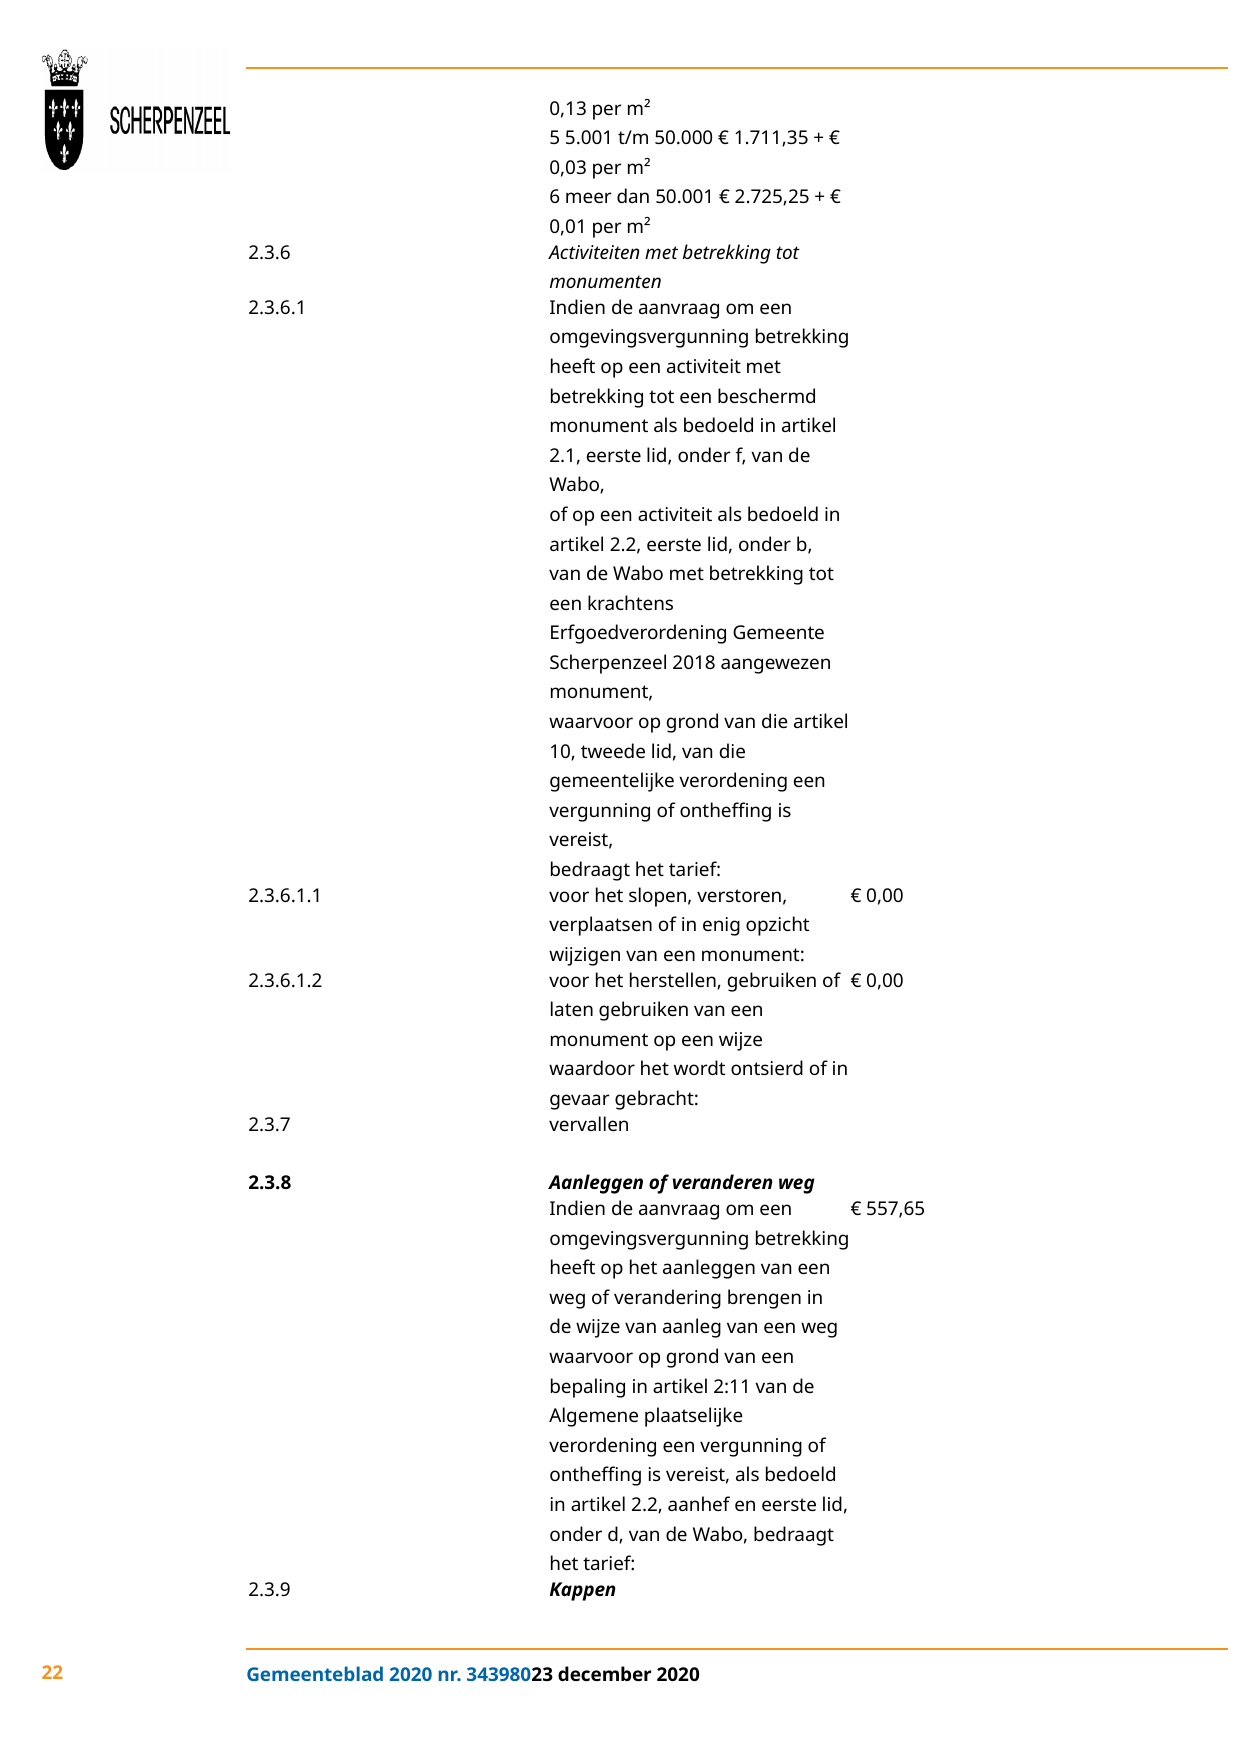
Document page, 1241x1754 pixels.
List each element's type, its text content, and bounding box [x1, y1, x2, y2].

table_cell voor het herstellen, gebruiken of laten gebruiken van een monument op een wijze waardoor het wordt ontsierd of in gevaar gebracht: [549, 967, 850, 1111]
table_cell 2.3.6.1.2 [248, 967, 549, 1111]
table_cell 2.3.6.1 [248, 294, 549, 882]
table_cell [248, 95, 549, 239]
table_cell 2.3.7 [248, 1111, 549, 1137]
table_cell € 0,00 [850, 882, 1152, 967]
table_cell € 557,65 [850, 1195, 1152, 1576]
table_cell [248, 1195, 549, 1576]
table_cell 0,13 per m² 5 5.001 t/m 50.000 € 1.711,35 + € 0,03 per m² 6 meer dan 50.001 € 2.725,25 + € 0,01 per m² [549, 95, 850, 239]
table_cell 2.3.6 [248, 239, 549, 294]
table_cell Indien de aanvraag om een omgevingsvergunning betrekking heeft op het aanleggen van een weg of verandering brengen in de wijze van aanleg van een weg waarvoor op grond van een bepaling in artikel 2:11 van de Algemene plaatselijke verordening een vergunning of ontheffing is vereist, als bedoeld in artikel 2.2, aanhef en eerste lid, onder d, van de Wabo, bedraagt het tarief: [549, 1195, 850, 1576]
table_header [850, 1170, 1152, 1195]
table_cell Indien de aanvraag om een omgevingsvergunning betrekking heeft op een activiteit met betrekking tot een beschermd monument als bedoeld in artikel 2.1, eerste lid, onder f, van de Wabo, of op een activiteit als bedoeld in artikel 2.2, eerste lid, onder b, van de Wabo met betrekking tot een krachtens Erfgoedverordening Gemeente Scherpenzeel 2018 aangewezen monument, waarvoor op grond van die artikel 10, tweede lid, van die gemeentelijke verordening een vergunning of ontheffing is vereist, bedraagt het tarief: [549, 294, 850, 882]
table_cell 2.3.6.1.1 [248, 882, 549, 967]
table_cell € 0,00 [850, 967, 1152, 1111]
table_cell [850, 1576, 1152, 1602]
table_cell voor het slopen, verstoren, verplaatsen of in enig opzicht wijzigen van een monument: [549, 882, 850, 967]
table_cell vervallen [549, 1111, 850, 1137]
table_cell [850, 294, 1152, 882]
table_cell [850, 239, 1152, 294]
table_cell [850, 95, 1152, 239]
picture [41, 47, 231, 172]
table_cell 2.3.9 [248, 1576, 549, 1602]
table_cell Activiteiten met betrekking tot monumenten [549, 239, 850, 294]
table_cell Kappen [549, 1576, 850, 1602]
table_cell [850, 1111, 1152, 1137]
table_header 2.3.8 [248, 1170, 549, 1195]
table_header Aanleggen of veranderen weg [549, 1170, 850, 1195]
